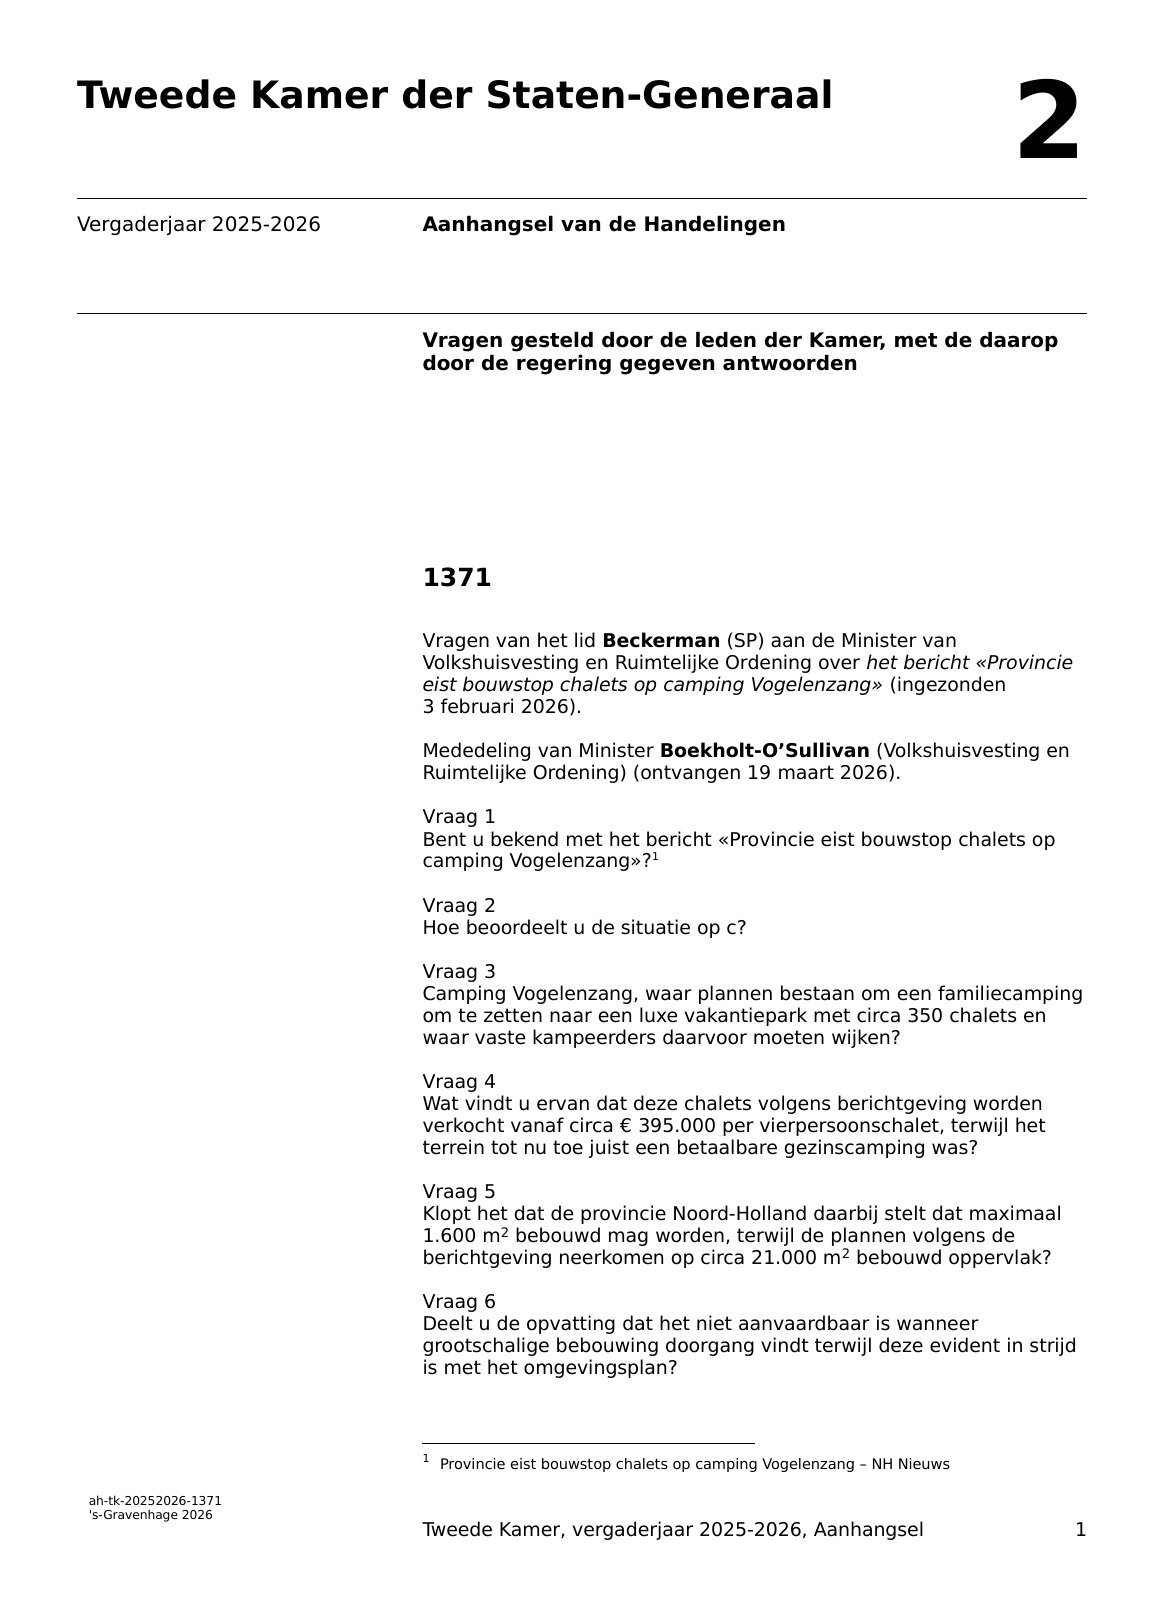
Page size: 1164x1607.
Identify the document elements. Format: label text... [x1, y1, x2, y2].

text 's-Gravenhage 2026 [88, 1508, 323, 1522]
text 1371 [422, 563, 1087, 592]
text Camping Vogelenzang, waar plannen bestaan om een familiecamping om te zetten naar een luxe vakantiepark met circa 350 chalets en waar vaste kampeerders daarvoor moeten wijken? [422, 983, 1087, 1049]
table_cell Aanhangsel van de Handelingen [422, 199, 1087, 313]
table_cell Vergaderjaar 2025-2026 [77, 199, 422, 313]
text Vraag 1 [422, 806, 1087, 828]
text Mededeling van Minister Boekholt-O’Sullivan (Volkshuisvesting en Ruimtelijke Ordening) (ontvangen 19 maart 2026). [422, 740, 1087, 784]
text Vraag 5 [422, 1181, 1087, 1203]
text Vraag 3 [422, 961, 1087, 983]
text ah-tk-20252026-1371 [88, 1494, 323, 1508]
text Klopt het dat de provincie Noord-Holland daarbij stelt dat maximaal 1.600 m2 bebouwd mag worden, terwijl de plannen volgens de berichtgeving neerkomen op circa 21.000 m2 bebouwd oppervlak? [422, 1203, 1087, 1269]
text Vraag 4 [422, 1071, 1087, 1093]
text Wat vindt u ervan dat deze chalets volgens berichtgeving worden verkocht vanaf circa € 395.000 per vierpersoonschalet, terwijl het terrein tot nu toe juist een betaalbare gezinscamping was? [422, 1093, 1087, 1159]
table_header 2 [886, 59, 1087, 198]
table_cell Vragen gesteld door de leden der Kamer, met de daarop door de regering gegeven antwoorden [422, 314, 1087, 375]
table_header Tweede Kamer der Staten-Generaal [77, 59, 886, 198]
text Provincie eist bouwstop chalets op camping Vogelenzang – NH Nieuws [422, 1452, 1087, 1474]
text Deelt u de opvatting dat het niet aanvaardbaar is wanneer grootschalige bebouwing doorgang vindt terwijl deze evident in strijd is met het omgevingsplan? [422, 1313, 1087, 1379]
text Hoe beoordeelt u de situatie op c? [422, 917, 1087, 938]
text Vragen van het lid Beckerman (SP) aan de Minister van Volkshuisvesting en Ruimtelijke Ordening over het bericht «Provincie eist bouwstop chalets op camping Vogelenzang» (ingezonden 3 februari 2026). [422, 630, 1087, 718]
table_cell [77, 314, 422, 375]
text Bent u bekend met het bericht «Provincie eist bouwstop chalets op camping Vogelenzang»? [422, 828, 1087, 872]
text Vraag 2 [422, 894, 1087, 917]
text Vraag 6 [422, 1291, 1087, 1313]
